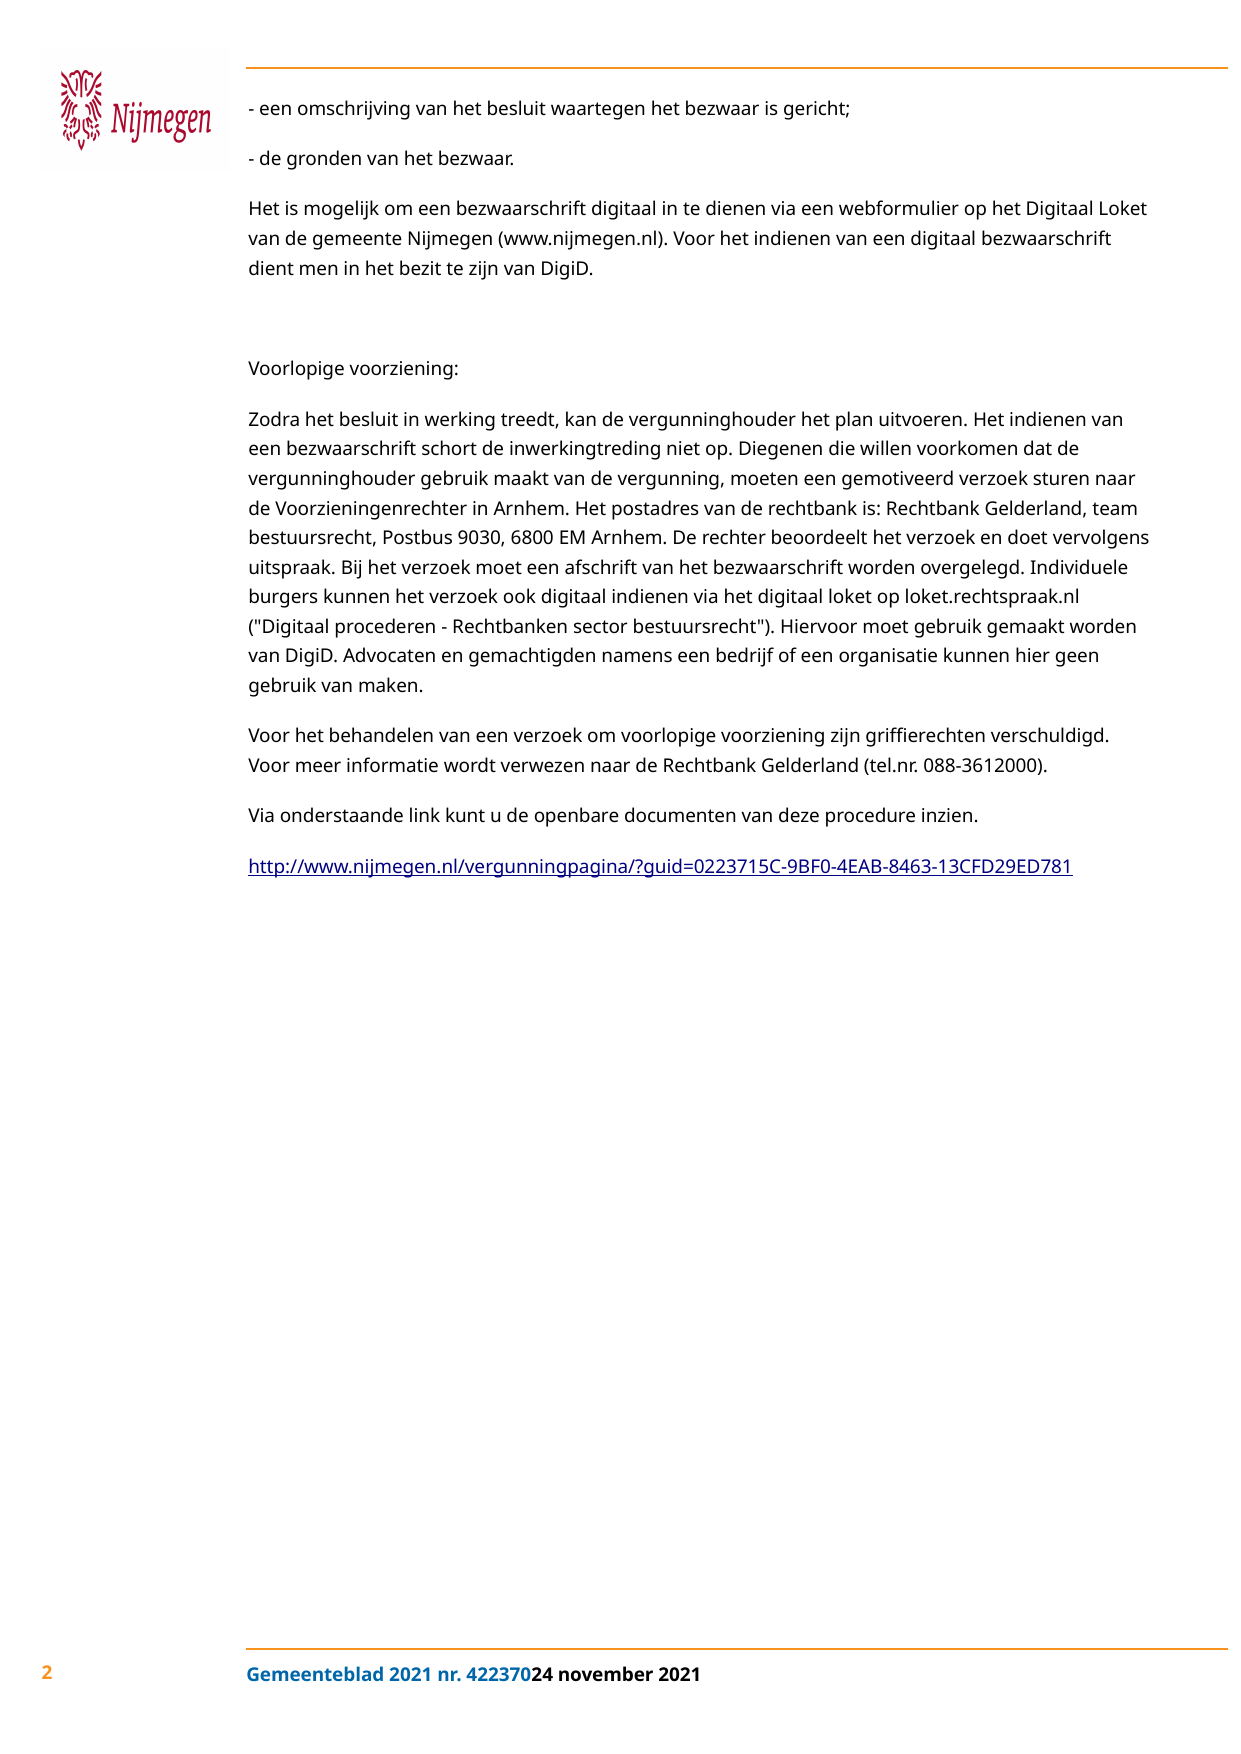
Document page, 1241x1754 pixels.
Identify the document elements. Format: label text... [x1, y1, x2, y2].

text - de gronden van het bezwaar. [248, 145, 1152, 171]
text Zodra het besluit in werking treedt, kan de vergunninghouder het plan uitvoeren. Het indienen van een bezwaarschrift schort de inwerkingtreding niet op. Diegenen die willen voorkomen dat de vergunninghouder gebruik maakt van de vergunning, moeten een gemotiveerd verzoek sturen naar de Voorzieningenrechter in Arnhem. Het postadres van de rechtbank is: Rechtbank Gelderland, team bestuursrecht, Postbus 9030, 6800 EM Arnhem. De rechter beoordeelt het verzoek en doet vervolgens uitspraak. Bij het verzoek moet een afschrift van het bezwaarschrift worden overgelegd. Individuele burgers kunnen het verzoek ook digitaal indienen via het digitaal loket op loket.rechtspraak.nl ("Digitaal procederen - Rechtbanken sector bestuursrecht"). Hiervoor moet gebruik gemaakt worden van DigiD. Advocaten en gemachtigden namens een bedrijf of een organisatie kunnen hier geen gebruik van maken. [248, 406, 1152, 698]
text Voor het behandelen van een verzoek om voorlopige voorziening zijn griffierechten verschuldigd. Voor meer informatie wordt verwezen naar de Rechtbank Gelderland (tel.nr. 088-3612000). [248, 723, 1152, 778]
text - een omschrijving van het besluit waartegen het bezwaar is gericht; [248, 95, 1152, 121]
picture [41, 47, 231, 172]
text Voorlopige voorziening: [248, 356, 1152, 381]
text Via onderstaande link kunt u de openbare documenten van deze procedure inzien. [248, 803, 1152, 828]
text Het is mogelijk om een bezwaarschrift digitaal in te dienen via een webformulier op het Digitaal Loket van de gemeente Nijmegen (www.nijmegen.nl). Voor het indienen van een digitaal bezwaarschrift dient men in het bezit te zijn van DigiD. [248, 196, 1152, 281]
text http://www.nijmegen.nl/vergunningpagina/?guid=0223715C-9BF0-4EAB-8463-13CFD29ED781 [248, 853, 1152, 879]
